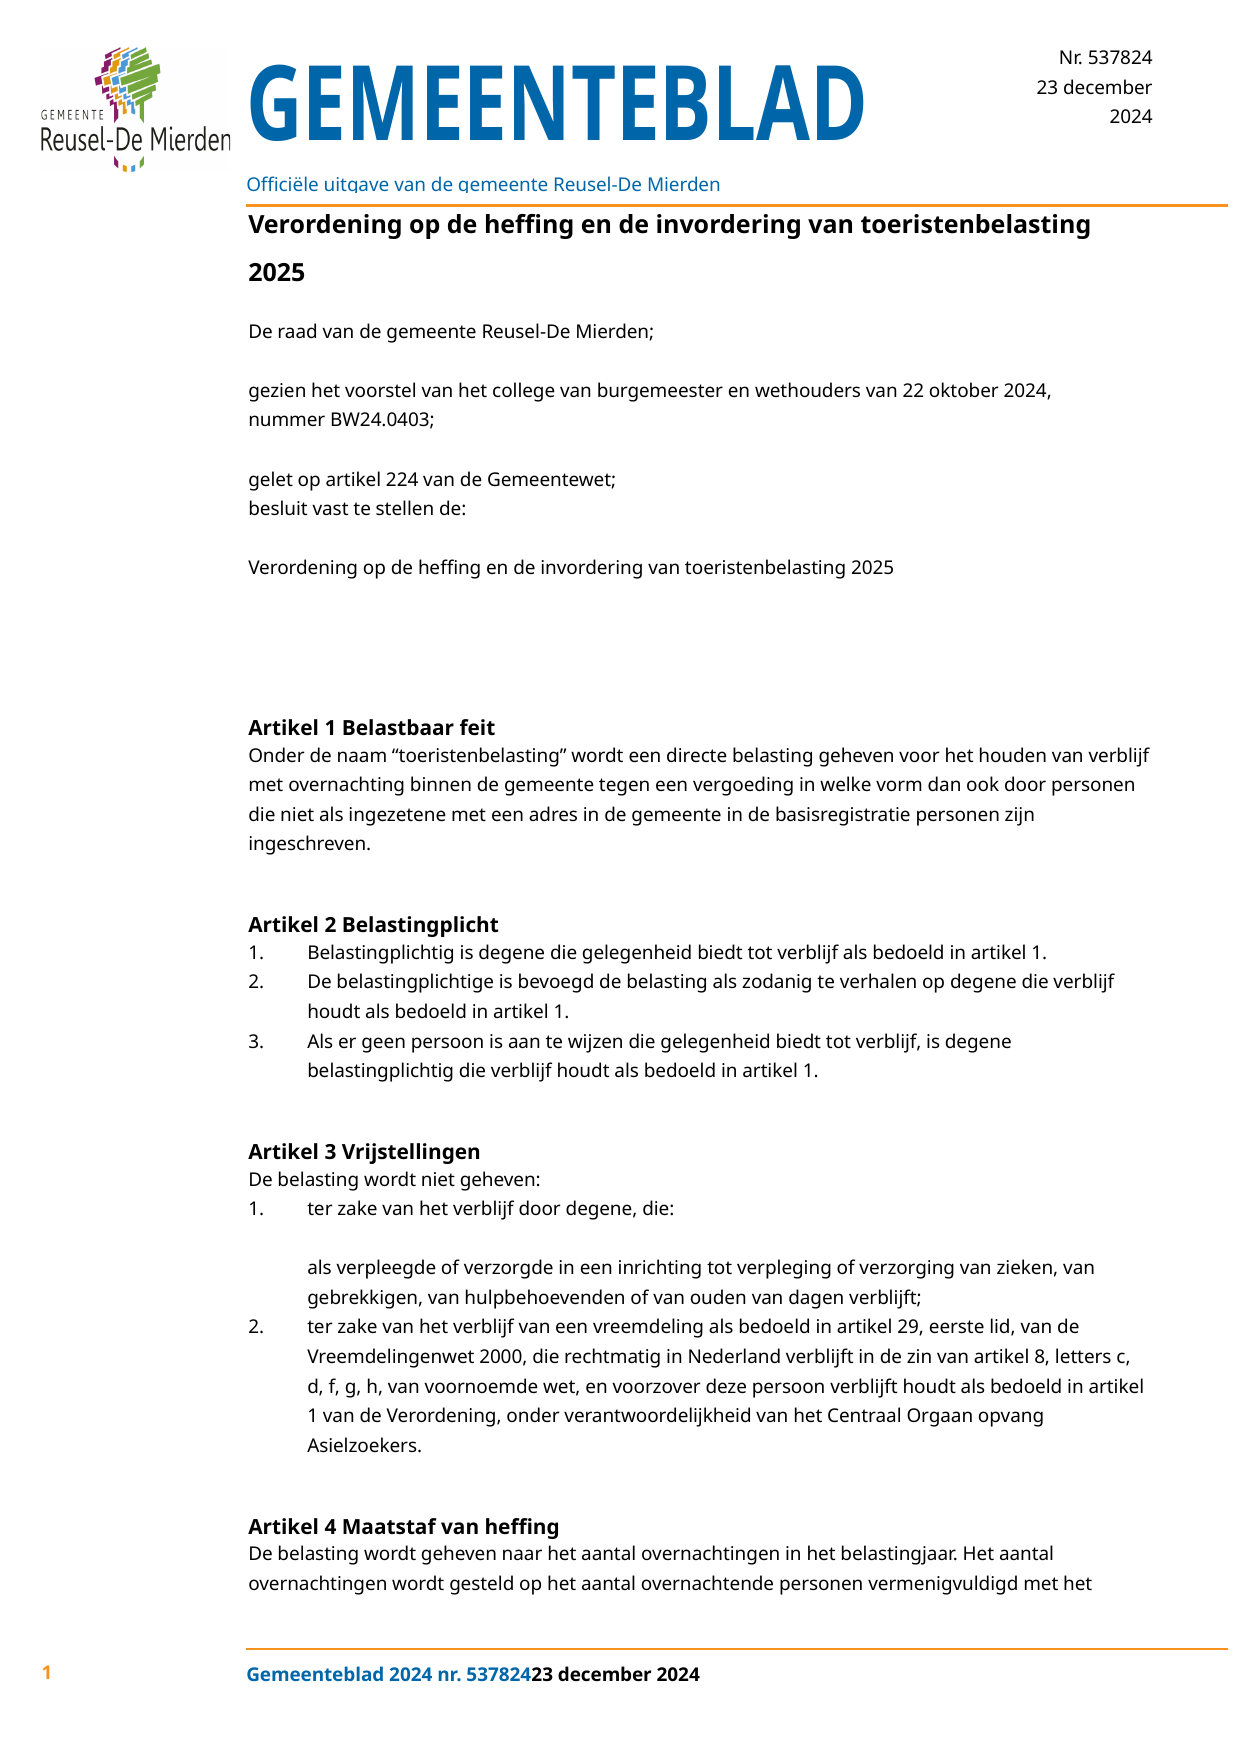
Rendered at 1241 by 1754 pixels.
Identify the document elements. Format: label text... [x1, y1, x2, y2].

text De raad van de gemeente Reusel-De Mierden; [248, 318, 1152, 344]
text Verordening op de heffing en de invordering van toeristenbelasting 2025 [248, 554, 1152, 580]
text De belasting wordt niet geheven: [248, 1166, 1152, 1192]
text Artikel 3 Vrijstellingen [248, 1137, 1152, 1166]
text Artikel 1 Belastbaar feit [248, 713, 1152, 742]
text nummer BW24.0403; [248, 407, 1152, 432]
text Artikel 2 Belastingplicht [248, 911, 1152, 939]
list ter zake van het verblijf door degene, die: [248, 1195, 1152, 1221]
text Verordening op de heffing en de invordering van toeristenbelasting 2025 [248, 207, 1152, 288]
text Onder de naam “toeristenbelasting” wordt een directe belasting geheven voor het houden van verblijf met overnachting binnen de gemeente tegen een vergoeding in welke vorm dan ook door personen die niet als ingezetene met een adres in de gemeente in de basisregistratie personen zijn ingeschreven. [248, 742, 1152, 856]
text gezien het voorstel van het college van burgemeester en wethouders van 22 oktober 2024, [248, 377, 1152, 403]
list De belastingplichtige is bevoegd de belasting als zodanig te verhalen op degene die verblijf houdt als bedoeld in artikel 1. [248, 969, 1152, 1024]
list Belastingplichtig is degene die gelegenheid biedt tot verblijf als bedoeld in artikel 1. [248, 939, 1152, 965]
text Artikel 4 Maatstaf van heffing [248, 1512, 1152, 1541]
text De belasting wordt geheven naar het aantal overnachtingen in het belastingjaar. Het aantal overnachtingen wordt gesteld op het aantal overnachtende personen vermenigvuldigd met het [248, 1541, 1152, 1596]
list als verpleegde of verzorgde in een inrichting tot verpleging of verzorging van zieken, van gebrekkigen, van hulpbehoevenden of van ouden van dagen verblijft; [248, 1254, 1152, 1310]
list Als er geen persoon is aan te wijzen die gelegenheid biedt tot verblijf, is degene belastingplichtig die verblijf houdt als bedoeld in artikel 1. [248, 1028, 1152, 1083]
picture [41, 47, 231, 172]
text gelet op artikel 224 van de Gemeentewet; [248, 466, 1152, 492]
text besluit vast te stellen de: [248, 495, 1152, 521]
list ter zake van het verblijf van een vreemdeling als bedoeld in artikel 29, eerste lid, van de Vreemdelingenwet 2000, die rechtmatig in Nederland verblijft in de zin van artikel 8, letters c, d, f, g, h, van voornoemde wet, en voorzover deze persoon verblijft houdt als bedoeld in artikel 1 van de Verordening, onder verantwoordelijkheid van het Centraal Orgaan opvang Asielzoekers. [248, 1314, 1152, 1458]
